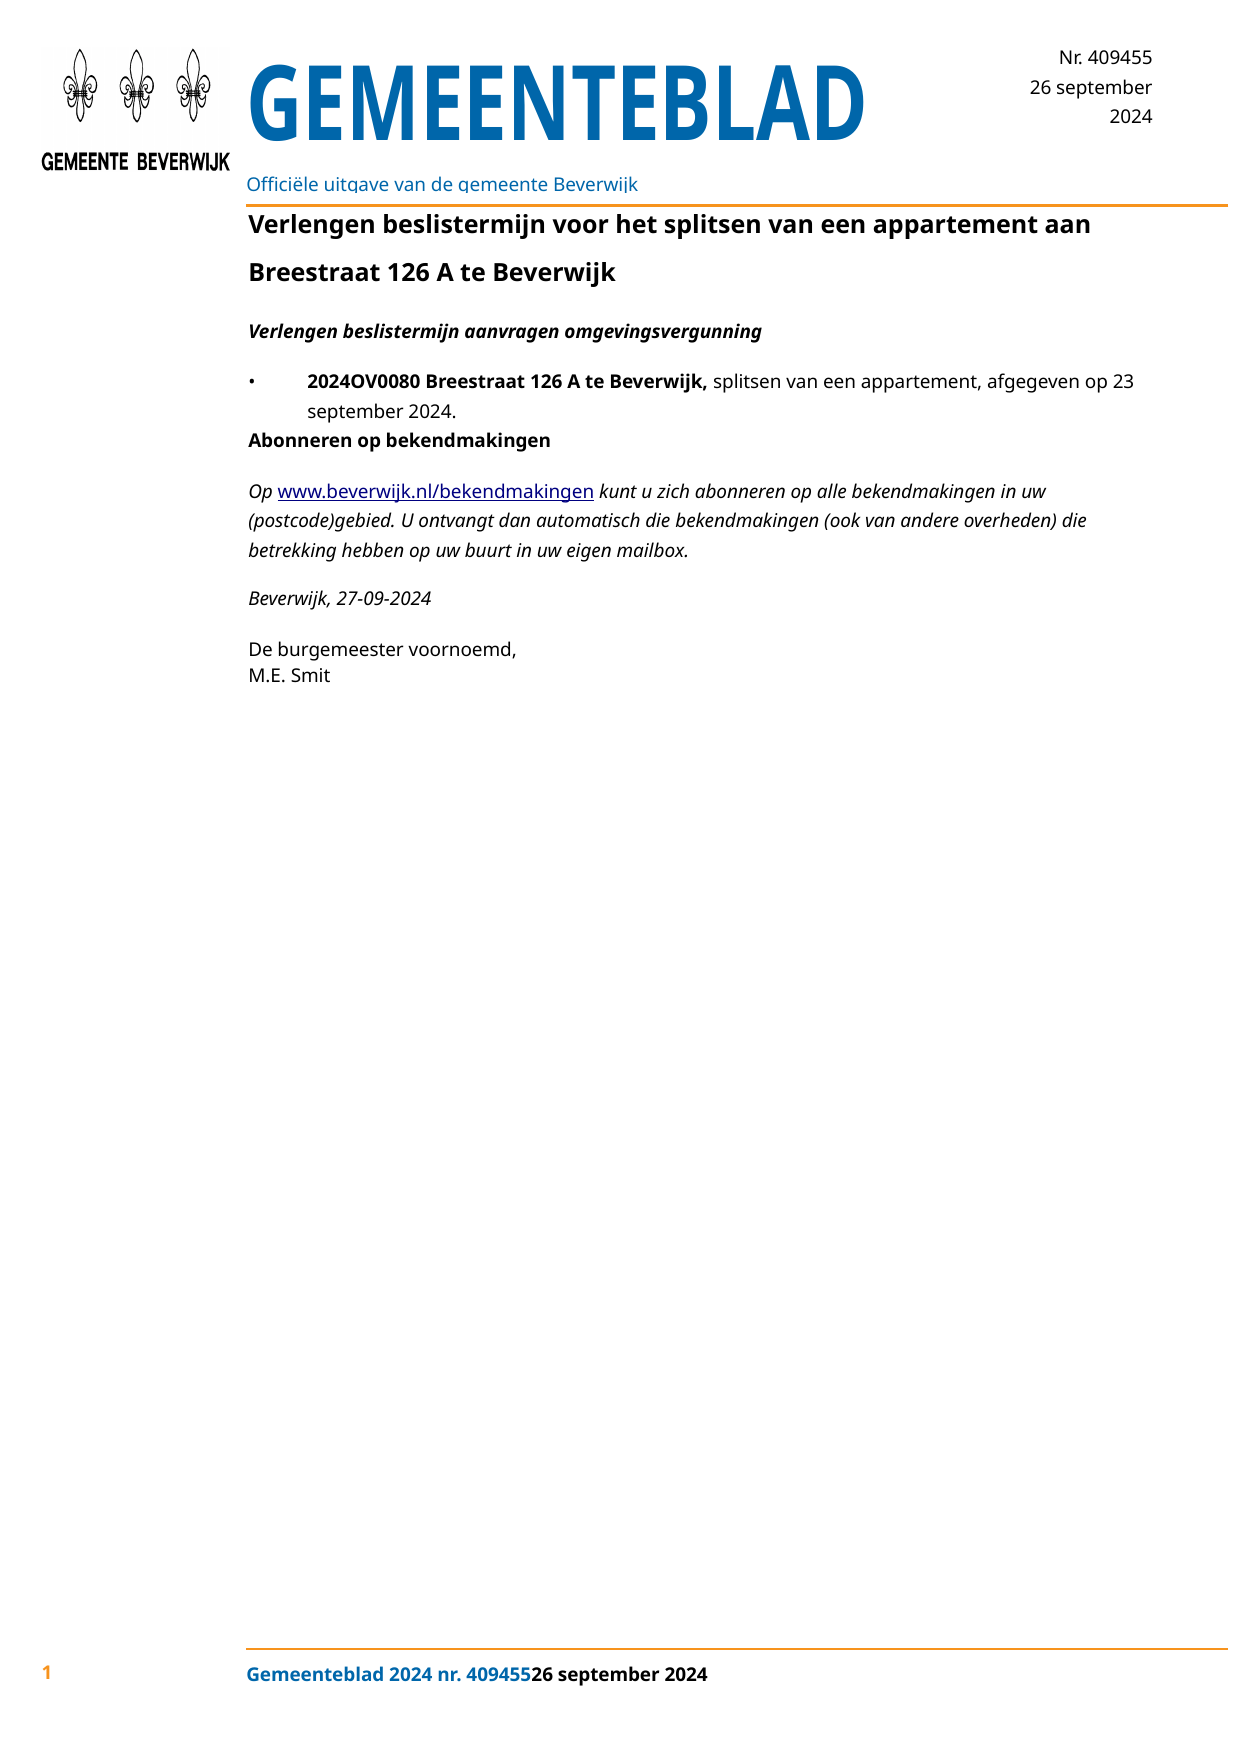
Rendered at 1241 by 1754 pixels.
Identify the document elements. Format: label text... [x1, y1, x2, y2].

text M.E. Smit [248, 662, 1152, 688]
text Verlengen beslistermijn voor het splitsen van een appartement aan Breestraat 126 A te Beverwijk [248, 207, 1152, 288]
text Verlengen beslistermijn aanvragen omgevingsvergunning [248, 318, 1152, 344]
text De burgemeester voornoemd, [248, 636, 1152, 662]
text Abonneren op bekendmakingen [248, 427, 1152, 453]
picture [41, 47, 231, 172]
list 2024OV0080 Breestraat 126 A te Beverwijk, splitsen van een appartement, afgegeven op 23 september 2024. [248, 368, 1152, 424]
text Op www.beverwijk.nl/bekendmakingen kunt u zich abonneren op alle bekendmakingen in uw (postcode)gebied. U ontvangt dan automatisch die bekendmakingen (ook van andere overheden) die betrekking hebben op uw buurt in uw eigen mailbox. [248, 478, 1152, 563]
text Beverwijk, 27-09-2024 [248, 585, 1152, 611]
